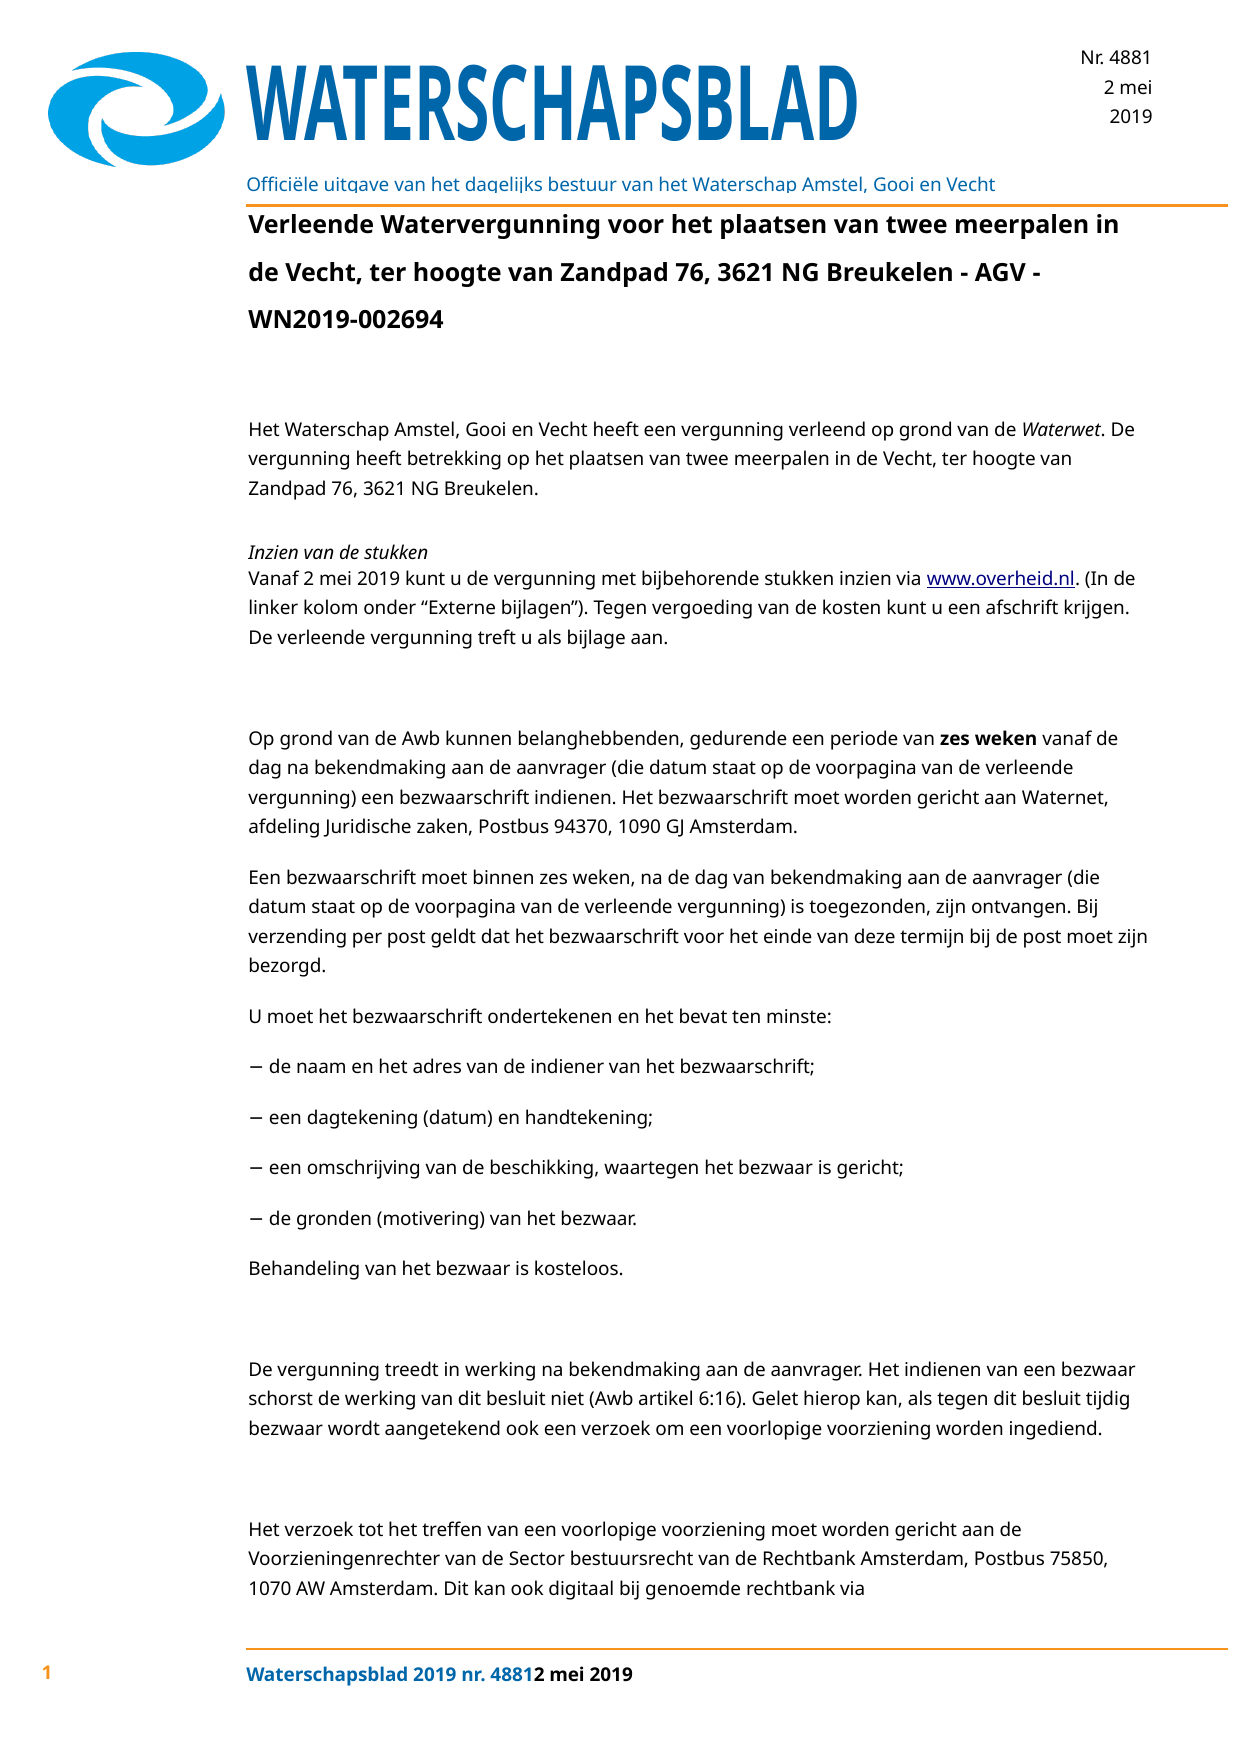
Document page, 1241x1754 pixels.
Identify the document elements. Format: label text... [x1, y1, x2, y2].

text Het verzoek tot het treffen van een voorlopige voorziening moet worden gericht aan de Voorzieningenrechter van de Sector bestuursrecht van de Rechtbank Amsterdam, Postbus 75850, 1070 AW Amsterdam. Dit kan ook digitaal bij genoemde rechtbank via [248, 1516, 1152, 1601]
text Op grond van de Awb kunnen belanghebbenden, gedurende een periode van zes weken vanaf de dag na bekendmaking aan de aanvrager (die datum staat op de voorpagina van de verleende vergunning) een bezwaarschrift indienen. Het bezwaarschrift moet worden gericht aan Waternet, afdeling Juridische zaken, Postbus 94370, 1090 GJ Amsterdam. [248, 725, 1152, 839]
text De vergunning treedt in werking na bekendmaking aan de aanvrager. Het indienen van een bezwaar schorst de werking van dit besluit niet (Awb artikel 6:16). Gelet hierop kan, als tegen dit besluit tijdig bezwaar wordt aangetekend ook een verzoek om een voorlopige voorziening worden ingediend. [248, 1356, 1152, 1441]
text Het Waterschap Amstel, Gooi en Vecht heeft een vergunning verleend op grond van de Waterwet. De vergunning heeft betrekking op het plaatsen van twee meerpalen in de Vecht, ter hoogte van Zandpad 76, 3621 NG Breukelen. [248, 416, 1152, 501]
text Inzien van de stukken [248, 539, 1152, 565]
text − een omschrijving van de beschikking, waartegen het bezwaar is gericht; [248, 1154, 1152, 1180]
picture [41, 47, 231, 172]
text − de naam en het adres van de indiener van het bezwaarschrift; [248, 1053, 1152, 1079]
text U moet het bezwaarschrift ondertekenen en het bevat ten minste: [248, 1003, 1152, 1029]
text − de gronden (motivering) van het bezwaar. [248, 1205, 1152, 1231]
text Vanaf 2 mei 2019 kunt u de vergunning met bijbehorende stukken inzien via www.overheid.nl. (In de linker kolom onder “Externe bijlagen”). Tegen vergoeding van de kosten kunt u een afschrift krijgen. De verleende vergunning treft u als bijlage aan. [248, 565, 1152, 650]
text Een bezwaarschrift moet binnen zes weken, na de dag van bekendmaking aan de aanvrager (die datum staat op de voorpagina van de verleende vergunning) is toegezonden, zijn ontvangen. Bij verzending per post geldt dat het bezwaarschrift voor het einde van deze termijn bij de post moet zijn bezorgd. [248, 864, 1152, 978]
text Verleende Watervergunning voor het plaatsen van twee meerpalen in de Vecht, ter hoogte van Zandpad 76, 3621 NG Breukelen - AGV - WN2019-002694 [248, 207, 1152, 336]
text − een dagtekening (datum) en handtekening; [248, 1104, 1152, 1130]
text Behandeling van het bezwaar is kosteloos. [248, 1255, 1152, 1281]
